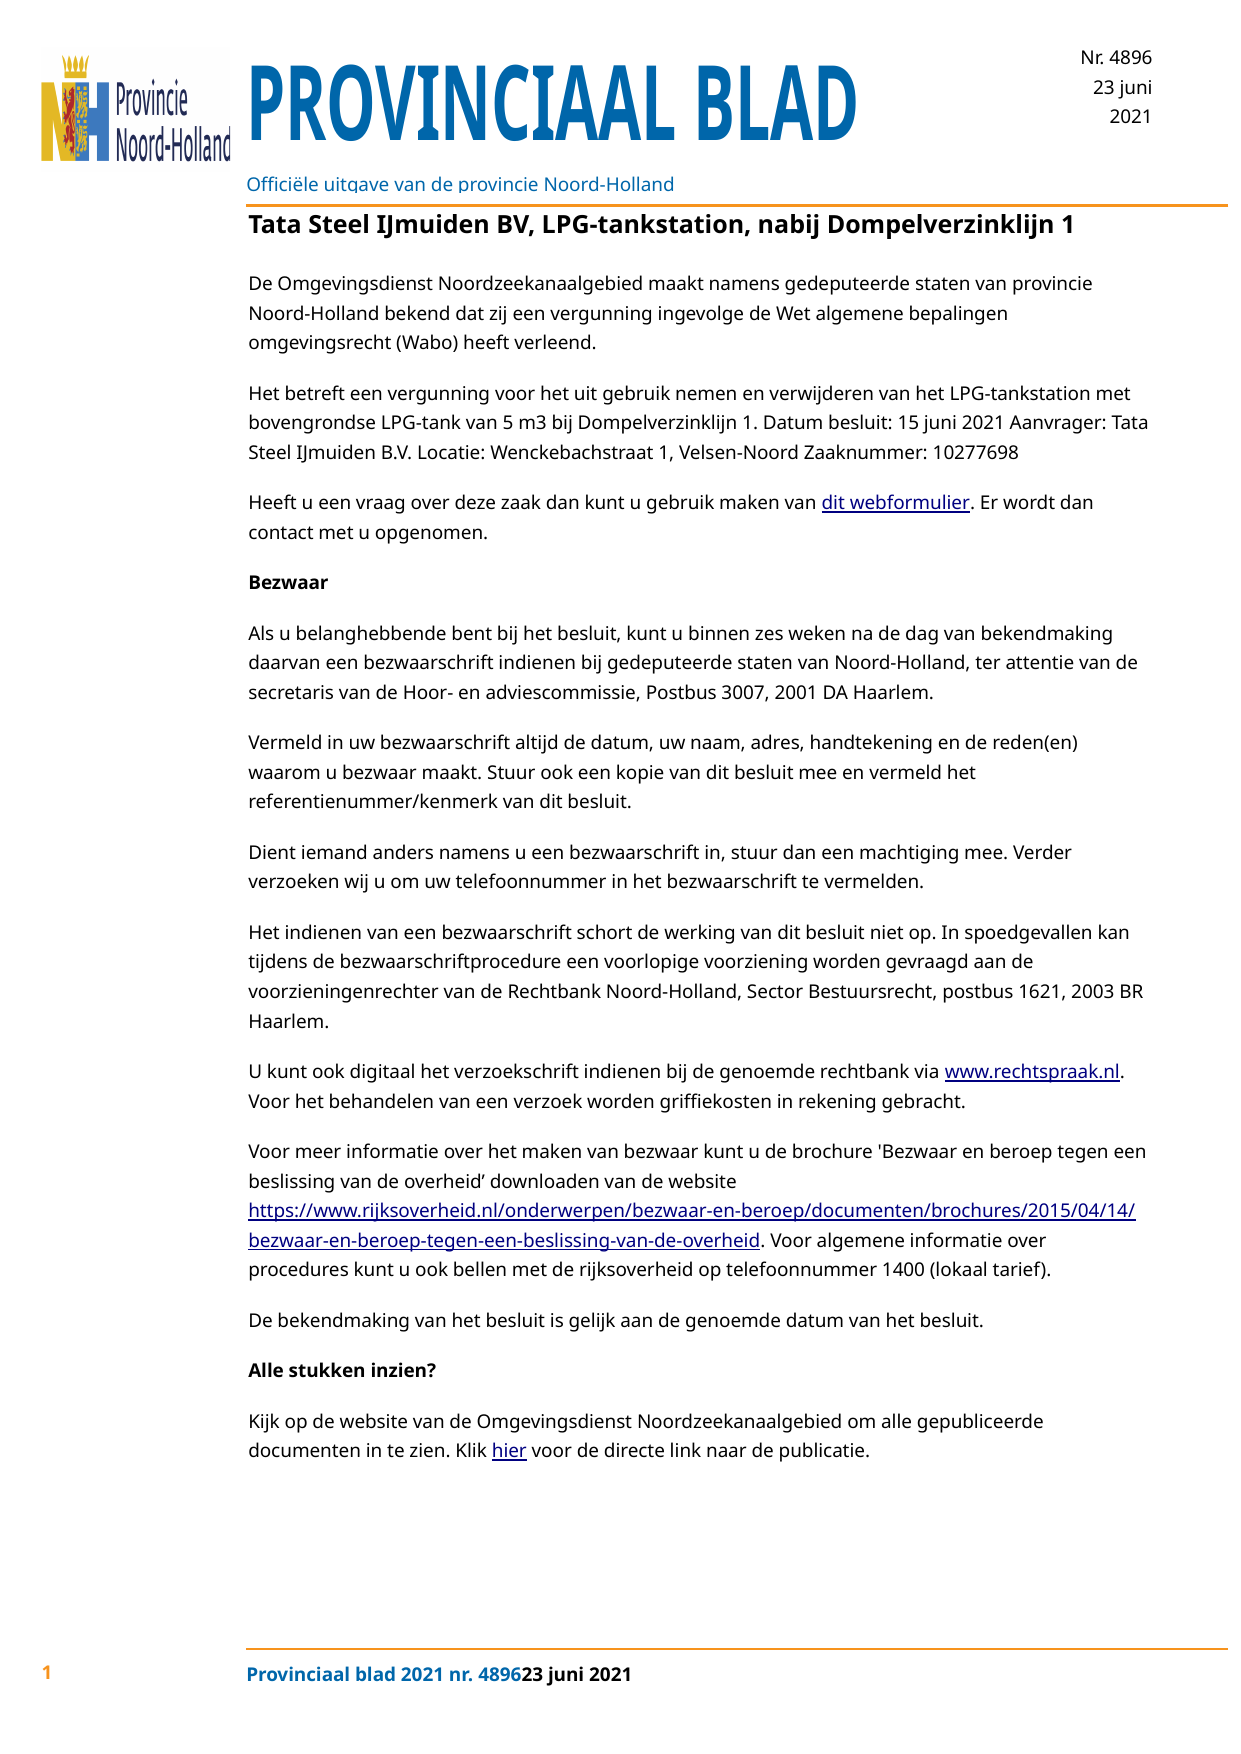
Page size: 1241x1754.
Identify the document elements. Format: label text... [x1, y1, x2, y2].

picture [41, 47, 231, 172]
text Bezwaar [248, 569, 1152, 595]
text U kunt ook digitaal het verzoekschrift indienen bij de genoemde rechtbank via www.rechtspraak.nl. Voor het behandelen van een verzoek worden griffiekosten in rekening gebracht. [248, 1058, 1152, 1113]
text Heeft u een vraag over deze zaak dan kunt u gebruik maken van dit webformulier. Er wordt dan contact met u opgenomen. [248, 489, 1152, 545]
text Tata Steel IJmuiden BV, LPG-tankstation, nabij Dompelverzinklijn 1 [248, 207, 1152, 241]
text Als u belanghebbende bent bij het besluit, kunt u binnen zes weken na de dag van bekendmaking daarvan een bezwaarschrift indienen bij gedeputeerde staten van Noord-Holland, ter attentie van de secretaris van de Hoor- en adviescommissie, Postbus 3007, 2001 DA Haarlem. [248, 620, 1152, 705]
text De bekendmaking van het besluit is gelijk aan de genoemde datum van het besluit. [248, 1307, 1152, 1333]
text Het indienen van een bezwaarschrift schort de werking van dit besluit niet op. In spoedgevallen kan tijdens de bezwaarschriftprocedure een voorlopige voorziening worden gevraagd aan de voorzieningenrechter van de Rechtbank Noord-Holland, Sector Bestuursrecht, postbus 1621, 2003 BR Haarlem. [248, 919, 1152, 1033]
text Alle stukken inzien? [248, 1357, 1152, 1383]
text De Omgevingsdienst Noordzeekanaalgebied maakt namens gedeputeerde staten van provincie Noord-Holland bekend dat zij een vergunning ingevolge de Wet algemene bepalingen omgevingsrecht (Wabo) heeft verleend. [248, 270, 1152, 355]
text Vermeld in uw bezwaarschrift altijd de datum, uw naam, adres, handtekening en de reden(en) waarom u bezwaar maakt. Stuur ook een kopie van dit besluit mee en vermeld het referentienummer/kenmerk van dit besluit. [248, 729, 1152, 814]
text Dient iemand anders namens u een bezwaarschrift in, stuur dan een machtiging mee. Verder verzoeken wij u om uw telefoonnummer in het bezwaarschrift te vermelden. [248, 839, 1152, 894]
text Het betreft een vergunning voor het uit gebruik nemen en verwijderen van het LPG-tankstation met bovengrondse LPG-tank van 5 m3 bij Dompelverzinklijn 1. Datum besluit: 15 juni 2021 Aanvrager: Tata Steel IJmuiden B.V. Locatie: Wenckebachstraat 1, Velsen-Noord Zaaknummer: 10277698 [248, 380, 1152, 465]
text Voor meer informatie over het maken van bezwaar kunt u de brochure 'Bezwaar en beroep tegen een beslissing van de overheid’ downloaden van de website https://www.rijksoverheid.nl/onderwerpen/bezwaar-en-beroep/documenten/brochures/2015/04/14/bezwaar-en-beroep-tegen-een-beslissing-van-de-overheid. Voor algemene informatie over procedures kunt u ook bellen met de rijksoverheid op telefoonnummer 1400 (lokaal tarief). [248, 1138, 1152, 1282]
text Kijk op de website van de Omgevingsdienst Noordzeekanaalgebied om alle gepubliceerde documenten in te zien. Klik hier voor de directe link naar de publicatie. [248, 1408, 1152, 1463]
